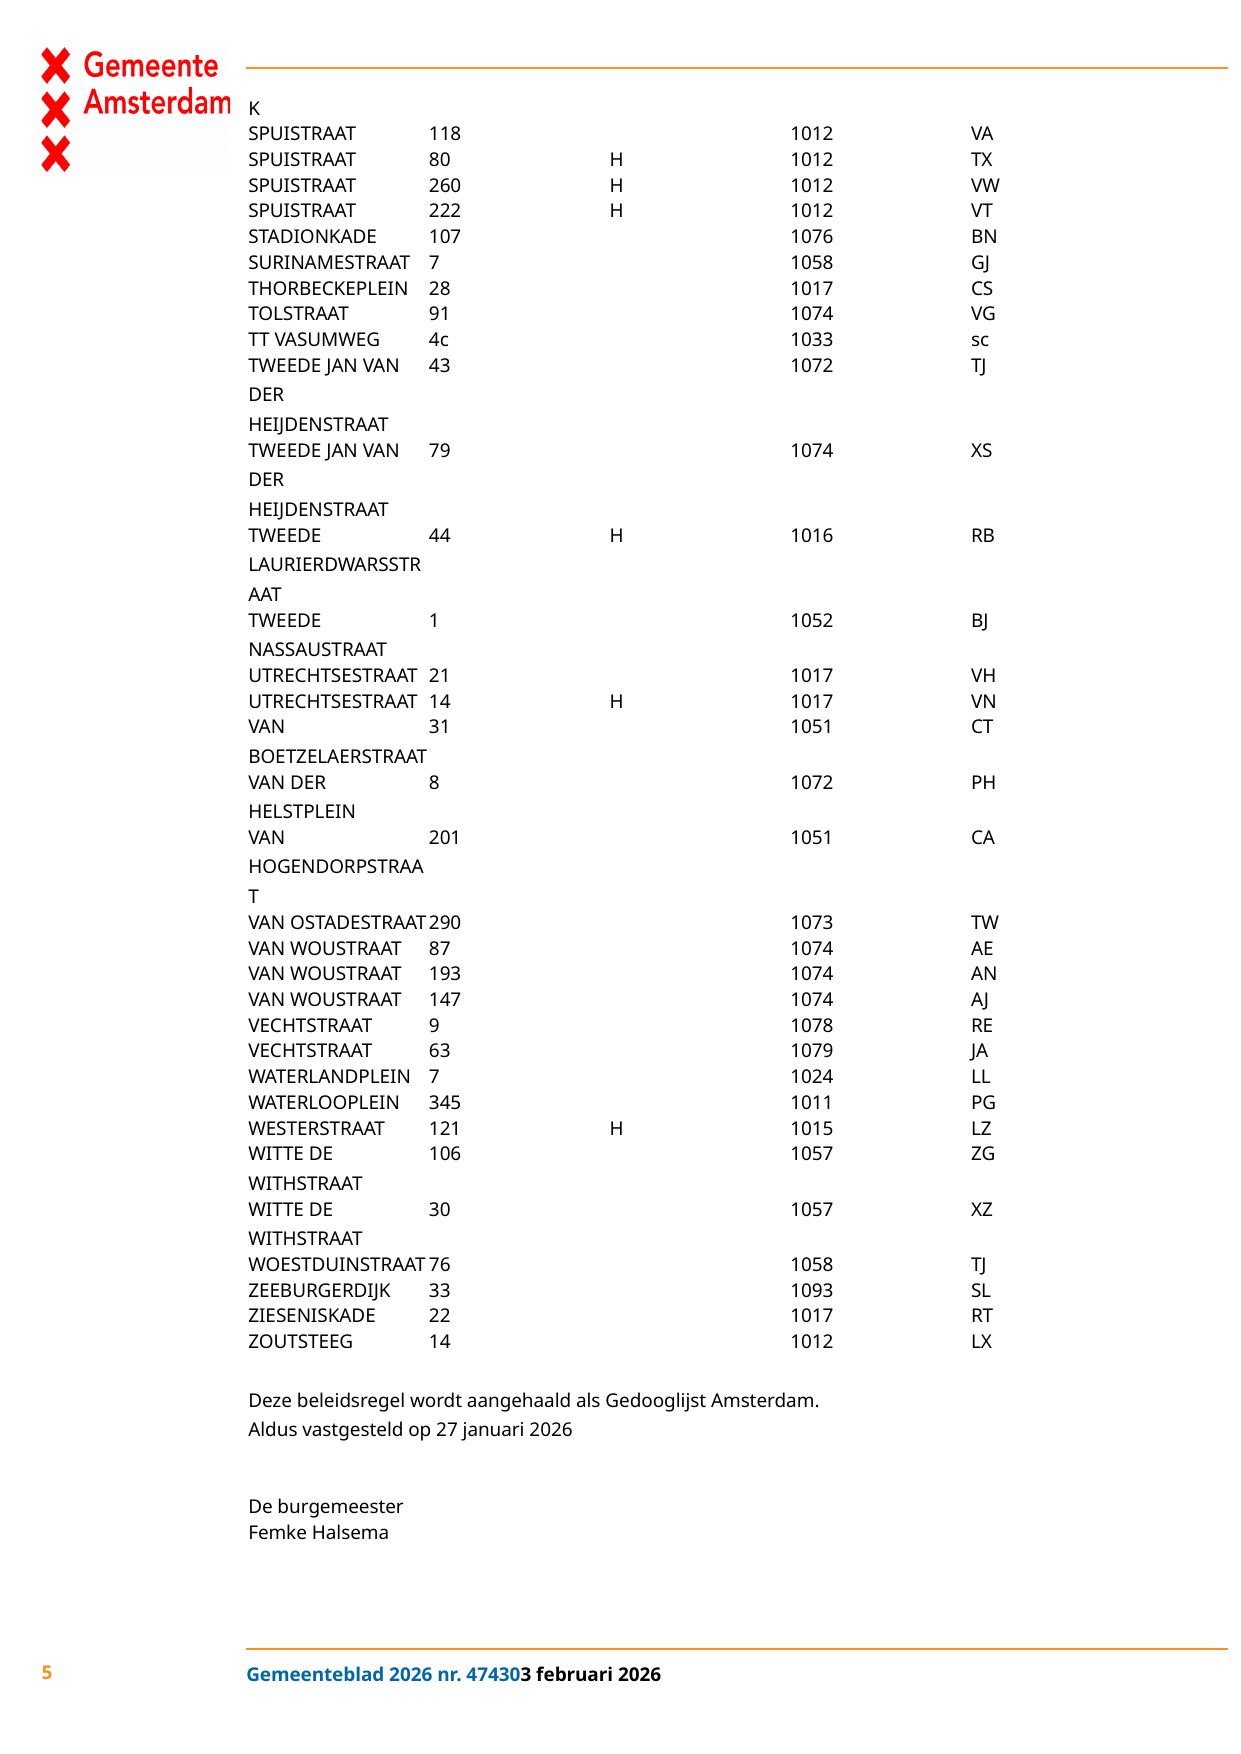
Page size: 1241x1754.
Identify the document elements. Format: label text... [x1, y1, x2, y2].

table_cell UTRECHTSESTRAAT [248, 662, 429, 688]
table_cell [609, 662, 790, 688]
table_cell VAN WOUSTRAAT [248, 935, 429, 961]
table_cell CT [971, 714, 1152, 769]
table_cell 1012 [790, 121, 971, 146]
table_cell [609, 769, 790, 824]
table_cell 345 [429, 1089, 609, 1115]
table_cell SURINAMESTRAAT [248, 249, 429, 275]
table_cell 1076 [790, 224, 971, 249]
table_cell XS [971, 437, 1152, 522]
table_cell 201 [429, 824, 609, 909]
table_cell [609, 1012, 790, 1038]
table_cell ZIESENISKADE [248, 1303, 429, 1328]
table_cell 1015 [790, 1115, 971, 1141]
table_cell [429, 95, 609, 121]
table_cell 290 [429, 909, 609, 935]
table_cell 106 [429, 1141, 609, 1196]
table_cell XZ [971, 1196, 1152, 1251]
table_cell VAN OSTADESTRAAT [248, 909, 429, 935]
table_cell [609, 909, 790, 935]
table_cell 118 [429, 121, 609, 146]
table_cell 1072 [790, 352, 971, 437]
table_cell BN [971, 224, 1152, 249]
table_cell [609, 1277, 790, 1303]
picture [41, 47, 231, 172]
table_cell [971, 95, 1152, 121]
table_cell 4c [429, 326, 609, 352]
table_cell H [609, 172, 790, 198]
table_cell 121 [429, 1115, 609, 1141]
table_cell TX [971, 146, 1152, 172]
text Deze beleidsregel wordt aangehaald als Gedooglijst Amsterdam. [248, 1387, 1152, 1413]
table_cell 1058 [790, 1251, 971, 1277]
table_cell TOLSTRAAT [248, 301, 429, 326]
table_cell AE [971, 935, 1152, 961]
table_cell H [609, 522, 790, 607]
table_cell 1073 [790, 909, 971, 935]
table_cell 7 [429, 1064, 609, 1089]
table_cell 1016 [790, 522, 971, 607]
table_cell 30 [429, 1196, 609, 1251]
table_cell 91 [429, 301, 609, 326]
table_cell TWEEDE NASSAUSTRAAT [248, 607, 429, 662]
table_cell STADIONKADE [248, 224, 429, 249]
table_cell H [609, 1115, 790, 1141]
table_cell VH [971, 662, 1152, 688]
table_cell 79 [429, 437, 609, 522]
table_cell THORBECKEPLEIN [248, 275, 429, 301]
table_cell SPUISTRAAT [248, 172, 429, 198]
table_cell VT [971, 198, 1152, 223]
table_cell [609, 961, 790, 986]
table_cell VAN WOUSTRAAT [248, 986, 429, 1012]
text De burgemeester [248, 1494, 1152, 1519]
table_cell VAN DER HELSTPLEIN [248, 769, 429, 824]
table_cell LX [971, 1329, 1152, 1354]
table_cell [609, 249, 790, 275]
table_cell 1072 [790, 769, 971, 824]
table_cell 1051 [790, 714, 971, 769]
table_cell 1011 [790, 1089, 971, 1115]
table_cell ZG [971, 1141, 1152, 1196]
table_cell 1024 [790, 1064, 971, 1089]
table_cell SPUISTRAAT [248, 198, 429, 223]
table_cell [609, 607, 790, 662]
table_cell [609, 1329, 790, 1354]
table_cell 9 [429, 1012, 609, 1038]
table_cell 1058 [790, 249, 971, 275]
table_cell RE [971, 1012, 1152, 1038]
table_cell VW [971, 172, 1152, 198]
table_cell 1012 [790, 146, 971, 172]
table_cell 1 [429, 607, 609, 662]
table_cell [609, 1089, 790, 1115]
table_cell 80 [429, 146, 609, 172]
table_cell 44 [429, 522, 609, 607]
table_cell WESTERSTRAAT [248, 1115, 429, 1141]
table_cell 1057 [790, 1196, 971, 1251]
table_cell 8 [429, 769, 609, 824]
table_cell GJ [971, 249, 1152, 275]
table_cell 21 [429, 662, 609, 688]
table_cell [609, 224, 790, 249]
table_cell [609, 301, 790, 326]
table_cell ZEEBURGERDIJK [248, 1277, 429, 1303]
table_cell SPUISTRAAT [248, 146, 429, 172]
table_cell WATERLOOPLEIN [248, 1089, 429, 1115]
table_cell VECHTSTRAAT [248, 1038, 429, 1063]
table_cell sc [971, 326, 1152, 352]
table_cell VG [971, 301, 1152, 326]
table_cell 14 [429, 688, 609, 713]
table_cell 1012 [790, 198, 971, 223]
table_cell 1079 [790, 1038, 971, 1063]
table_cell CA [971, 824, 1152, 909]
table_cell WITTE DE WITHSTRAAT [248, 1141, 429, 1196]
table_cell K [248, 95, 429, 121]
table_cell [609, 1038, 790, 1063]
table_cell 31 [429, 714, 609, 769]
table_cell 7 [429, 249, 609, 275]
table_cell PH [971, 769, 1152, 824]
table_cell LL [971, 1064, 1152, 1089]
table_cell VAN HOGENDORPSTRAAT [248, 824, 429, 909]
table_cell [609, 824, 790, 909]
table_cell LZ [971, 1115, 1152, 1141]
table_cell [609, 935, 790, 961]
table_cell 1074 [790, 961, 971, 986]
table_cell H [609, 146, 790, 172]
table_cell [609, 1251, 790, 1277]
table_cell ZOUTSTEEG [248, 1329, 429, 1354]
table_cell 1017 [790, 275, 971, 301]
table_cell TJ [971, 1251, 1152, 1277]
table_cell 1012 [790, 172, 971, 198]
table_cell 28 [429, 275, 609, 301]
table_cell H [609, 688, 790, 713]
table_cell [609, 275, 790, 301]
table_cell VA [971, 121, 1152, 146]
table_cell PG [971, 1089, 1152, 1115]
table_cell AN [971, 961, 1152, 986]
table_cell VECHTSTRAAT [248, 1012, 429, 1038]
table_cell SL [971, 1277, 1152, 1303]
table_cell [609, 1303, 790, 1328]
table_cell 193 [429, 961, 609, 986]
table_cell [609, 1064, 790, 1089]
table_cell 107 [429, 224, 609, 249]
table_cell TWEEDE JAN VAN DER HEIJDENSTRAAT [248, 352, 429, 437]
table_cell VN [971, 688, 1152, 713]
table_cell WITTE DE WITHSTRAAT [248, 1196, 429, 1251]
table_cell 1012 [790, 1329, 971, 1354]
table_cell [609, 352, 790, 437]
table_cell 33 [429, 1277, 609, 1303]
table_cell H [609, 198, 790, 223]
table_cell AJ [971, 986, 1152, 1012]
table_cell 1017 [790, 1303, 971, 1328]
table_cell WATERLANDPLEIN [248, 1064, 429, 1089]
table_cell 87 [429, 935, 609, 961]
table_cell 1051 [790, 824, 971, 909]
table_cell [790, 95, 971, 121]
table_cell 22 [429, 1303, 609, 1328]
text Femke Halsema [248, 1519, 1152, 1545]
table_cell JA [971, 1038, 1152, 1063]
table_cell VAN WOUSTRAAT [248, 961, 429, 986]
table_cell TT VASUMWEG [248, 326, 429, 352]
table_cell [609, 714, 790, 769]
table_cell 1017 [790, 662, 971, 688]
table_cell [609, 437, 790, 522]
table_cell [609, 95, 790, 121]
table_cell CS [971, 275, 1152, 301]
table_cell 1033 [790, 326, 971, 352]
table_cell 76 [429, 1251, 609, 1277]
table_cell [609, 326, 790, 352]
table_cell 147 [429, 986, 609, 1012]
table_cell 63 [429, 1038, 609, 1063]
table_cell 1017 [790, 688, 971, 713]
text Aldus vastgesteld op 27 januari 2026 [248, 1417, 1152, 1442]
table_cell 1074 [790, 986, 971, 1012]
table_cell TW [971, 909, 1152, 935]
table_cell VAN BOETZELAERSTRAAT [248, 714, 429, 769]
table_cell 1074 [790, 301, 971, 326]
table_cell [609, 1141, 790, 1196]
table_cell SPUISTRAAT [248, 121, 429, 146]
table_cell 1052 [790, 607, 971, 662]
table_cell 1074 [790, 437, 971, 522]
table_cell BJ [971, 607, 1152, 662]
table_cell TWEEDE JAN VAN DER HEIJDENSTRAAT [248, 437, 429, 522]
table_cell [609, 986, 790, 1012]
table_cell UTRECHTSESTRAAT [248, 688, 429, 713]
table_cell RB [971, 522, 1152, 607]
table_cell WOESTDUINSTRAAT [248, 1251, 429, 1277]
table_cell 222 [429, 198, 609, 223]
table_cell 1074 [790, 935, 971, 961]
table_cell [609, 1196, 790, 1251]
table_cell 1057 [790, 1141, 971, 1196]
table_cell 1078 [790, 1012, 971, 1038]
table_cell TWEEDE LAURIERDWARSSTRAAT [248, 522, 429, 607]
table_cell TJ [971, 352, 1152, 437]
table_cell 1093 [790, 1277, 971, 1303]
table_cell 43 [429, 352, 609, 437]
table_cell RT [971, 1303, 1152, 1328]
table_cell [609, 121, 790, 146]
table_cell 14 [429, 1329, 609, 1354]
table_cell 260 [429, 172, 609, 198]
